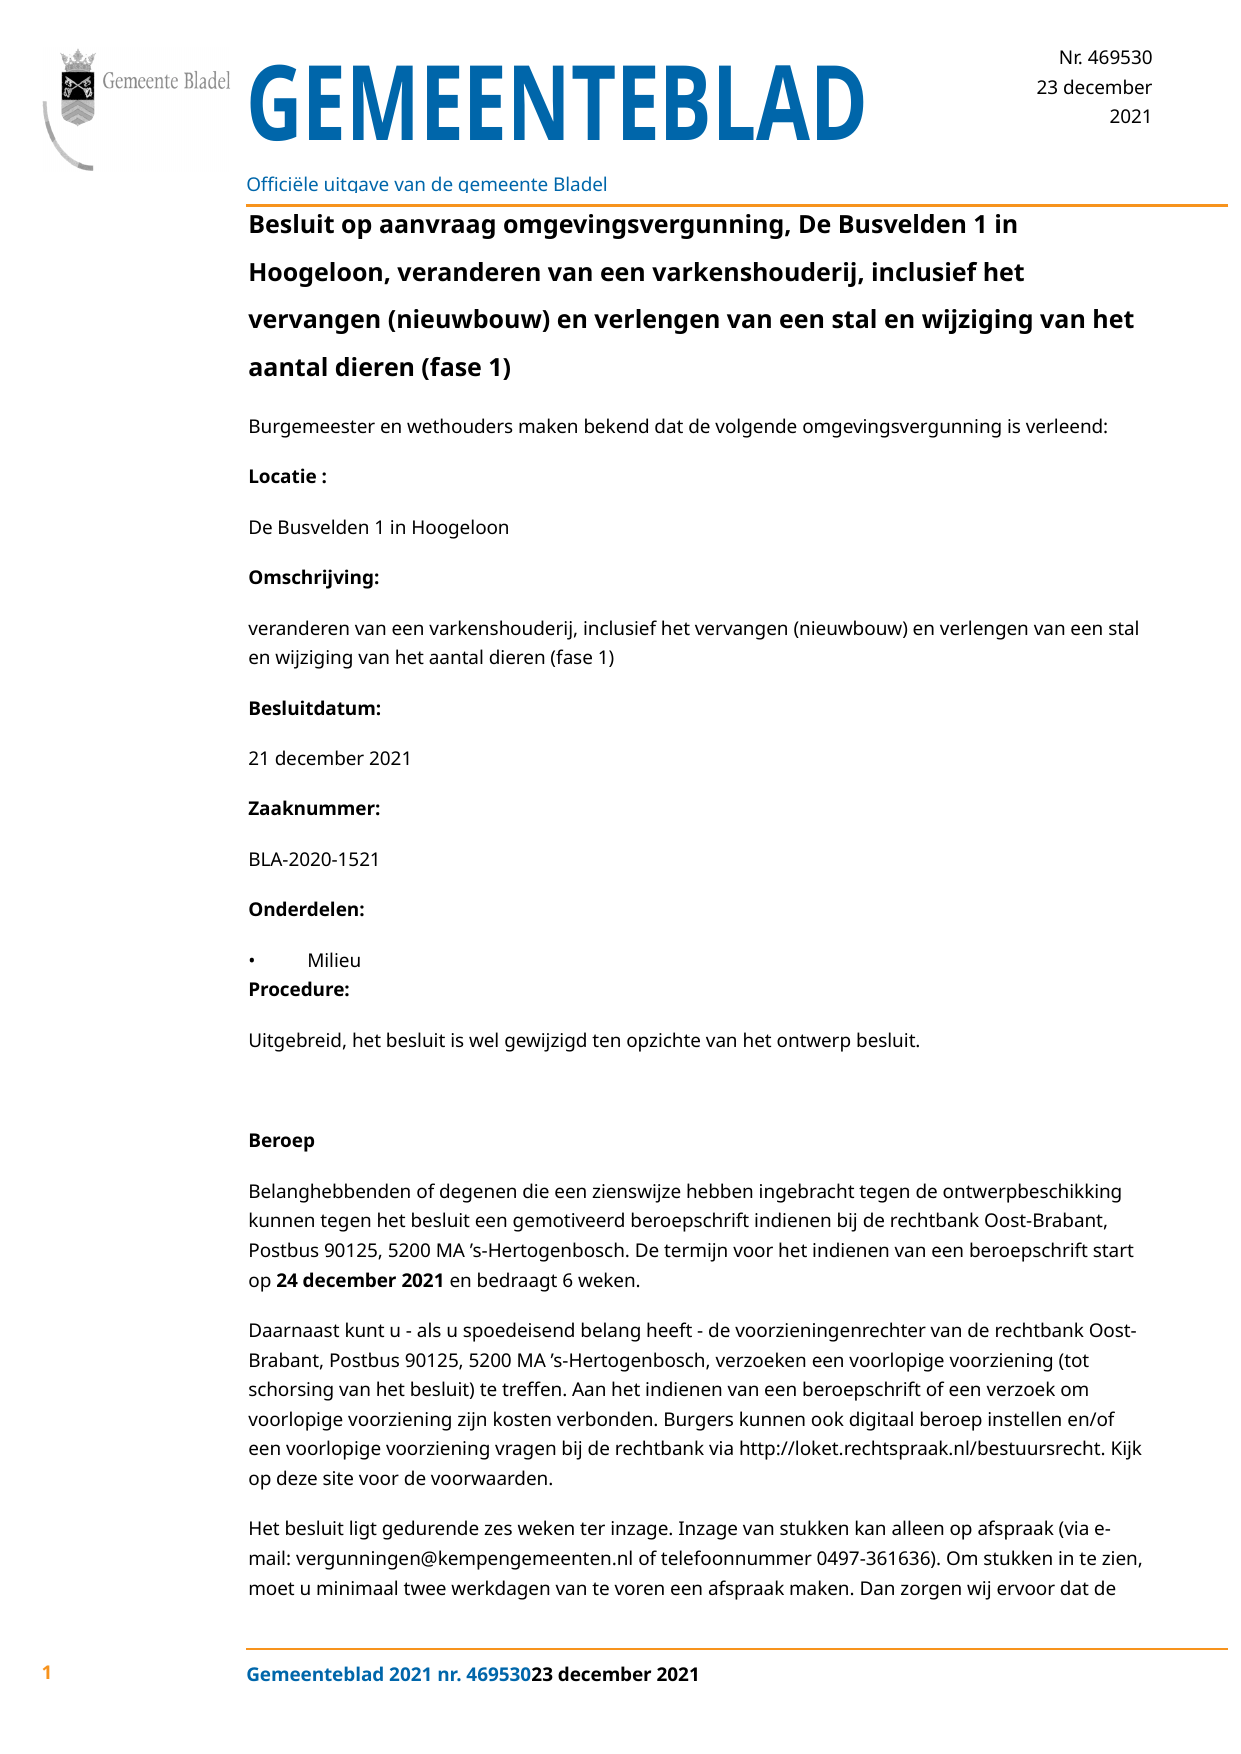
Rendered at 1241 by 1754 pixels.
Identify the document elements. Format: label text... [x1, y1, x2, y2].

text Belanghebbenden of degenen die een zienswijze hebben ingebracht tegen de ontwerpbeschikking kunnen tegen het besluit een gemotiveerd beroepschrift indienen bij de rechtbank Oost-Brabant, Postbus 90125, 5200 MA ’s-Hertogenbosch. De termijn voor het indienen van een beroepschrift start op 24 december 2021 en bedraagt 6 weken. [248, 1178, 1152, 1293]
text Omschrijving: [248, 564, 1152, 590]
text Besluit op aanvraag omgevingsvergunning, De Busvelden 1 in Hoogeloon, veranderen van een varkenshouderij, inclusief het vervangen (nieuwbouw) en verlengen van een stal en wijziging van het aantal dieren (fase 1) [248, 207, 1152, 384]
text Uitgebreid, het besluit is wel gewijzigd ten opzichte van het ontwerp besluit. [248, 1027, 1152, 1053]
picture [41, 47, 231, 172]
text Besluitdatum: [248, 695, 1152, 721]
text Burgemeester en wethouders maken bekend dat de volgende omgevingsvergunning is verleend: [248, 413, 1152, 439]
text Onderdelen: [248, 896, 1152, 922]
text De Busvelden 1 in Hoogeloon [248, 514, 1152, 540]
text veranderen van een varkenshouderij, inclusief het vervangen (nieuwbouw) en verlengen van een stal en wijziging van het aantal dieren (fase 1) [248, 615, 1152, 670]
text Daarnaast kunt u - als u spoedeisend belang heeft - de voorzieningenrechter van de rechtbank Oost-Brabant, Postbus 90125, 5200 MA ’s-Hertogenbosch, verzoeken een voorlopige voorziening (tot schorsing van het besluit) te treffen. Aan het indienen van een beroepschrift of een verzoek om voorlopige voorziening zijn kosten verbonden. Burgers kunnen ook digitaal beroep instellen en/of een voorlopige voorziening vragen bij de rechtbank via http://loket.rechtspraak.nl/bestuursrecht. Kijk op deze site voor de voorwaarden. [248, 1317, 1152, 1491]
text Locatie : [248, 463, 1152, 489]
list Milieu [248, 947, 1152, 973]
text Procedure: [248, 976, 1152, 1002]
text Het besluit ligt gedurende zes weken ter inzage. Inzage van stukken kan alleen op afspraak (via e-mail: vergunningen@kempengemeenten.nl of telefoonnummer 0497-361636). Om stukken in te zien, moet u minimaal twee werkdagen van te voren een afspraak maken. Dan zorgen wij ervoor dat de [248, 1516, 1152, 1601]
text Zaaknummer: [248, 796, 1152, 821]
text 21 december 2021 [248, 745, 1152, 771]
text BLA-2020-1521 [248, 846, 1152, 872]
text Beroep [248, 1128, 1152, 1153]
